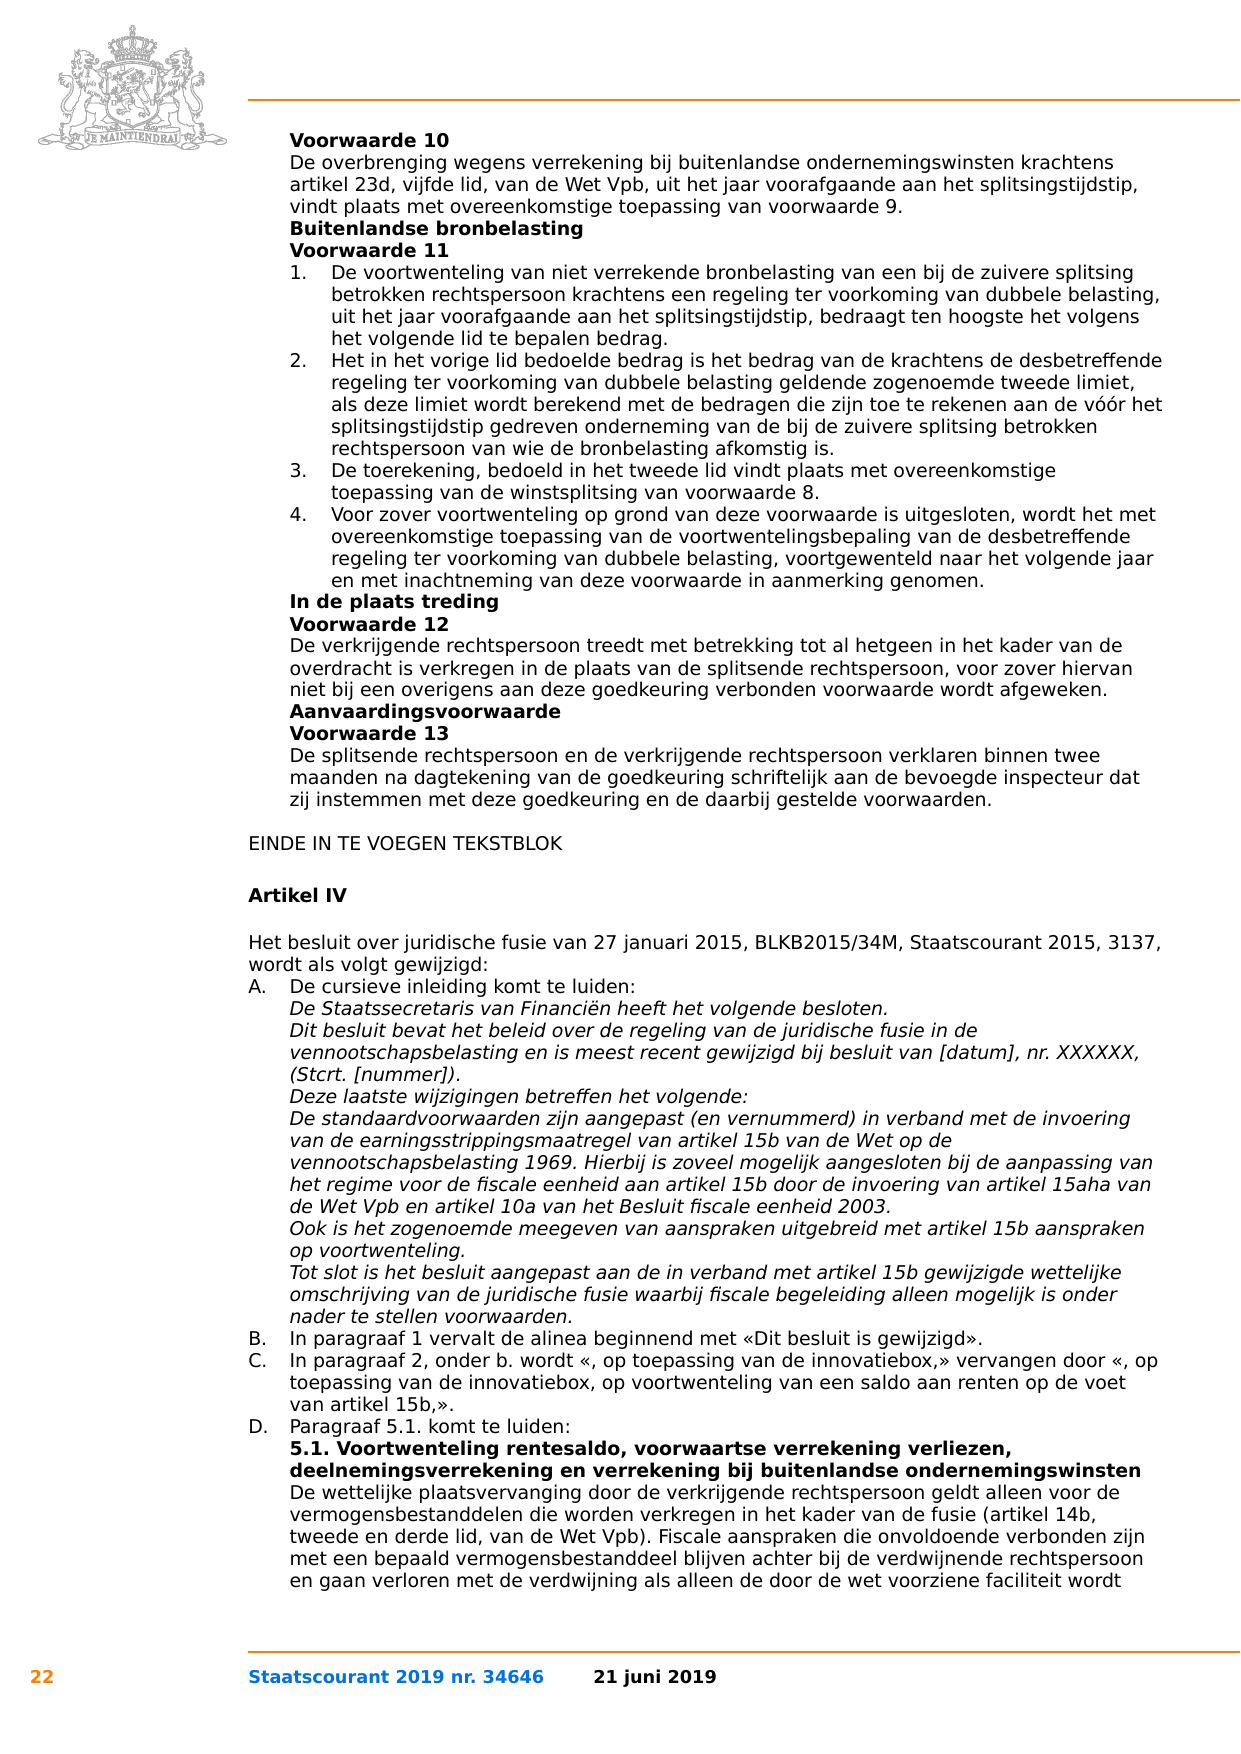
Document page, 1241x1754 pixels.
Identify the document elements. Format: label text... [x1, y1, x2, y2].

text In de plaats treding [289, 591, 1163, 613]
text 4. Voor zover voortwenteling op grond van deze voorwaarde is uitgesloten, wordt het met overeenkomstige toepassing van de voortwentelingsbepaling van de desbetreffende regeling ter voorkoming van dubbele belasting, voortgewenteld naar het volgende jaar en met inachtneming van deze voorwaarde in aanmerking genomen. [289, 503, 1163, 591]
text Tot slot is het besluit aangepast aan de in verband met artikel 15b gewijzigde wettelijke omschrijving van de juridische fusie waarbij fiscale begeleiding alleen mogelijk is onder nader te stellen voorwaarden. [289, 1262, 1163, 1328]
text De overbrenging wegens verrekening bij buitenlandse ondernemingswinsten krachtens artikel 23d, vijfde lid, van de Wet Vpb, uit het jaar voorafgaande aan het splitsingstijdstip, vindt plaats met overeenkomstige toepassing van voorwaarde 9. [289, 152, 1163, 218]
text 2. Het in het vorige lid bedoelde bedrag is het bedrag van de krachtens de desbetreffende regeling ter voorkoming van dubbele belasting geldende zogenoemde tweede limiet, als deze limiet wordt berekend met de bedragen die zijn toe te rekenen aan de vóór het splitsingstijdstip gedreven onderneming van de bij de zuivere splitsing betrokken rechtspersoon van wie de bronbelasting afkomstig is. [289, 350, 1163, 459]
text Het besluit over juridische fusie van 27 januari 2015, BLKB2015/34M, Staatscourant 2015, 3137, wordt als volgt gewijzigd: [248, 932, 1163, 976]
text EINDE IN TE VOEGEN TEKSTBLOK [248, 833, 1163, 855]
text 1. De voortwenteling van niet verrekende bronbelasting van een bij de zuivere splitsing betrokken rechtspersoon krachtens een regeling ter voorkoming van dubbele belasting, uit het jaar voorafgaande aan het splitsingstijdstip, bedraagt ten hoogste het volgens het volgende lid te bepalen bedrag. [289, 262, 1163, 350]
text Dit besluit bevat het beleid over de regeling van de juridische fusie in de vennootschapsbelasting en is meest recent gewijzigd bij besluit van [datum], nr. XXXXXX, (Stcrt. [nummer]). [289, 1020, 1163, 1086]
text Voorwaarde 11 [289, 240, 1163, 262]
text 3. De toerekening, bedoeld in het tweede lid vindt plaats met overeenkomstige toepassing van de winstsplitsing van voorwaarde 8. [289, 459, 1163, 503]
text C. In paragraaf 2, onder b. wordt «, op toepassing van de innovatiebox,» vervangen door «, op toepassing van de innovatiebox, op voortwenteling van een saldo aan renten op de voet van artikel 15b,». [248, 1350, 1163, 1416]
subtitle Artikel IV [248, 885, 1163, 907]
text 5.1. Voortwenteling rentesaldo, voorwaartse verrekening verliezen, deelnemingsverrekening en verrekening bij buitenlandse ondernemingswinsten [289, 1438, 1163, 1482]
text Aanvaardingsvoorwaarde [289, 701, 1163, 723]
text Buitenlandse bronbelasting [289, 218, 1163, 240]
picture [38, 25, 227, 150]
text Voorwaarde 10 [289, 130, 1163, 152]
text Voorwaarde 12 [289, 613, 1163, 635]
text De wettelijke plaatsvervanging door de verkrijgende rechtspersoon geldt alleen voor de vermogensbestanddelen die worden verkregen in het kader van de fusie (artikel 14b, tweede en derde lid, van de Wet Vpb). Fiscale aanspraken die onvoldoende verbonden zijn met een bepaald vermogensbestanddeel blijven achter bij de verdwijnende rechtspersoon en gaan verloren met de verdwijning als alleen de door de wet voorziene faciliteit wordt [289, 1482, 1163, 1591]
text Deze laatste wijzigingen betreffen het volgende: [289, 1086, 1163, 1108]
text Voorwaarde 13 [289, 723, 1163, 745]
text De Staatssecretaris van Financiën heeft het volgende besloten. [289, 998, 1163, 1020]
text D. Paragraaf 5.1. komt te luiden: [248, 1416, 1163, 1438]
text De splitsende rechtspersoon en de verkrijgende rechtspersoon verklaren binnen twee maanden na dagtekening van de goedkeuring schriftelijk aan de bevoegde inspecteur dat zij instemmen met deze goedkeuring en de daarbij gestelde voorwaarden. [289, 745, 1163, 811]
text De verkrijgende rechtspersoon treedt met betrekking tot al hetgeen in het kader van de overdracht is verkregen in de plaats van de splitsende rechtspersoon, voor zover hiervan niet bij een overigens aan deze goedkeuring verbonden voorwaarde wordt afgeweken. [289, 635, 1163, 701]
text Ook is het zogenoemde meegeven van aanspraken uitgebreid met artikel 15b aanspraken op voortwenteling. [289, 1218, 1163, 1262]
text De standaardvoorwaarden zijn aangepast (en vernummerd) in verband met de invoering van de earningsstrippingsmaatregel van artikel 15b van de Wet op de vennootschapsbelasting 1969. Hierbij is zoveel mogelijk aangesloten bij de aanpassing van het regime voor de fiscale eenheid aan artikel 15b door de invoering van artikel 15aha van de Wet Vpb en artikel 10a van het Besluit fiscale eenheid 2003. [289, 1108, 1163, 1218]
text B. In paragraaf 1 vervalt de alinea beginnend met «Dit besluit is gewijzigd». [248, 1328, 1163, 1350]
text A. De cursieve inleiding komt te luiden: [248, 976, 1163, 998]
